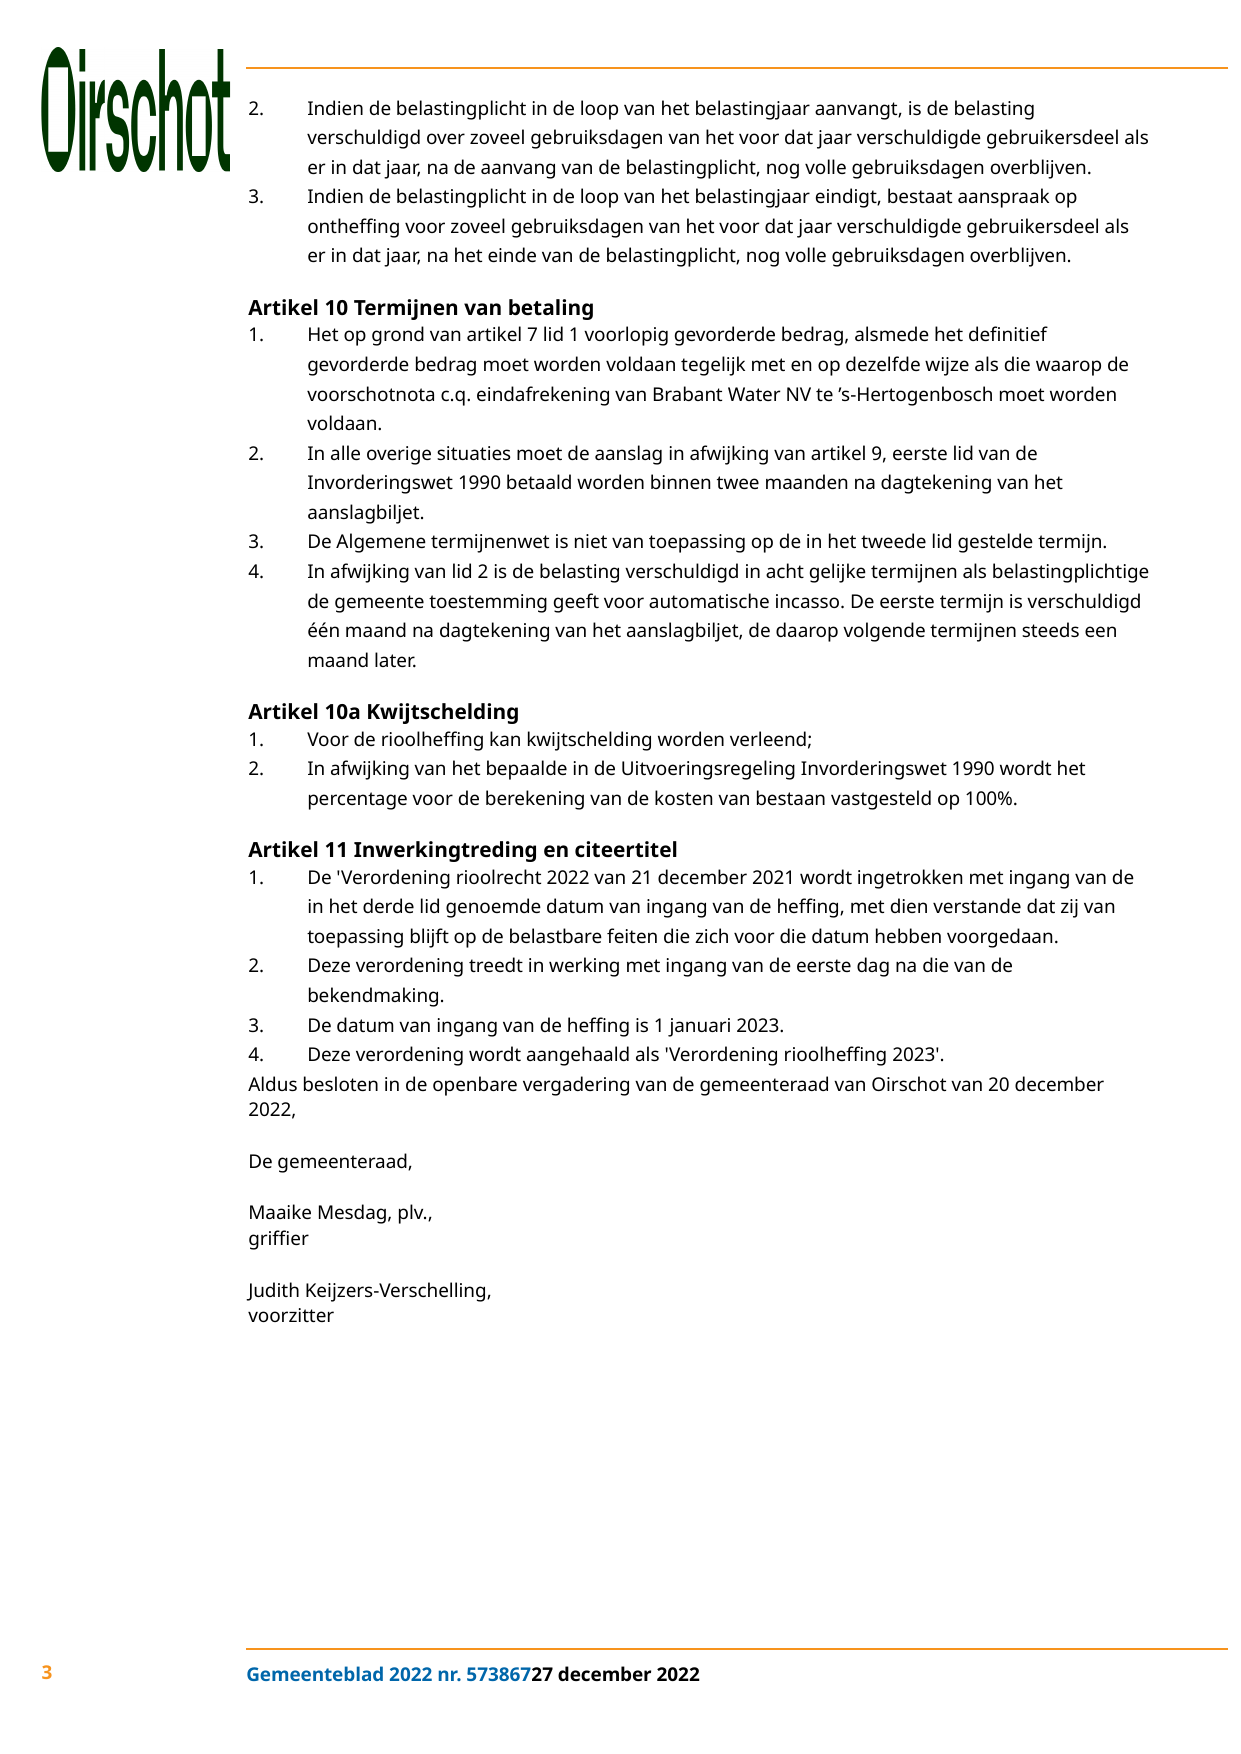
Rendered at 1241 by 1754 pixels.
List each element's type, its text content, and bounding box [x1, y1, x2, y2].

text Artikel 11 Inwerkingtreding en citeertitel [248, 835, 1152, 864]
list Het op grond van artikel 7 lid 1 voorlopig gevorderde bedrag, alsmede het definitief gevorderde bedrag moet worden voldaan tegelijk met en op dezelfde wijze als die waarop de voorschotnota c.q. eindafrekening van Brabant Water NV te ’s-Hertogenbosch moet worden voldaan. [248, 322, 1152, 436]
list In alle overige situaties moet de aanslag in afwijking van artikel 9, eerste lid van de Invorderingswet 1990 betaald worden binnen twee maanden na dagtekening van het aanslagbiljet. [248, 440, 1152, 525]
list Voor de rioolheffing kan kwijtschelding worden verleend; [248, 726, 1152, 752]
text voorzitter [248, 1302, 1152, 1328]
text griffier [248, 1225, 1152, 1251]
list In afwijking van het bepaalde in de Uitvoeringsregeling Invorderingswet 1990 wordt het percentage voor de berekening van de kosten van bestaan vastgesteld op 100%. [248, 755, 1152, 811]
picture [41, 47, 231, 172]
list In afwijking van lid 2 is de belasting verschuldigd in acht gelijke termijnen als belastingplichtige de gemeente toestemming geeft voor automatische incasso. De eerste termijn is verschuldigd één maand na dagtekening van het aanslagbiljet, de daarop volgende termijnen steeds een maand later. [248, 558, 1152, 673]
list De 'Verordening rioolrecht 2022 van 21 december 2021 wordt ingetrokken met ingang van de in het derde lid genoemde datum van ingang van de heffing, met dien verstande dat zij van toepassing blijft op de belastbare feiten die zich voor die datum hebben voorgedaan. [248, 864, 1152, 949]
text Artikel 10a Kwijtschelding [248, 697, 1152, 726]
list Indien de belastingplicht in de loop van het belastingjaar eindigt, bestaat aanspraak op ontheffing voor zoveel gebruiksdagen van het voor dat jaar verschuldigde gebruikersdeel als er in dat jaar, na het einde van de belastingplicht, nog volle gebruiksdagen overblijven. [248, 183, 1152, 268]
text Judith Keijzers-Verschelling, [248, 1277, 1152, 1302]
list Deze verordening wordt aangehaald als 'Verordening rioolheffing 2023'. [248, 1041, 1152, 1067]
text Aldus besloten in de openbare vergadering van de gemeenteraad van Oirschot van 20 december 2022, [248, 1071, 1152, 1122]
text De gemeenteraad, [248, 1148, 1152, 1174]
list Deze verordening treedt in werking met ingang van de eerste dag na die van de bekendmaking. [248, 953, 1152, 1008]
list De datum van ingang van de heffing is 1 januari 2023. [248, 1012, 1152, 1037]
list De Algemene termijnenwet is niet van toepassing op de in het tweede lid gestelde termijn. [248, 529, 1152, 554]
list Indien de belastingplicht in de loop van het belastingjaar aanvangt, is de belasting verschuldigd over zoveel gebruiksdagen van het voor dat jaar verschuldigde gebruikersdeel als er in dat jaar, na de aanvang van de belastingplicht, nog volle gebruiksdagen overblijven. [248, 95, 1152, 180]
text Artikel 10 Termijnen van betaling [248, 293, 1152, 322]
text Maaike Mesdag, plv., [248, 1199, 1152, 1225]
